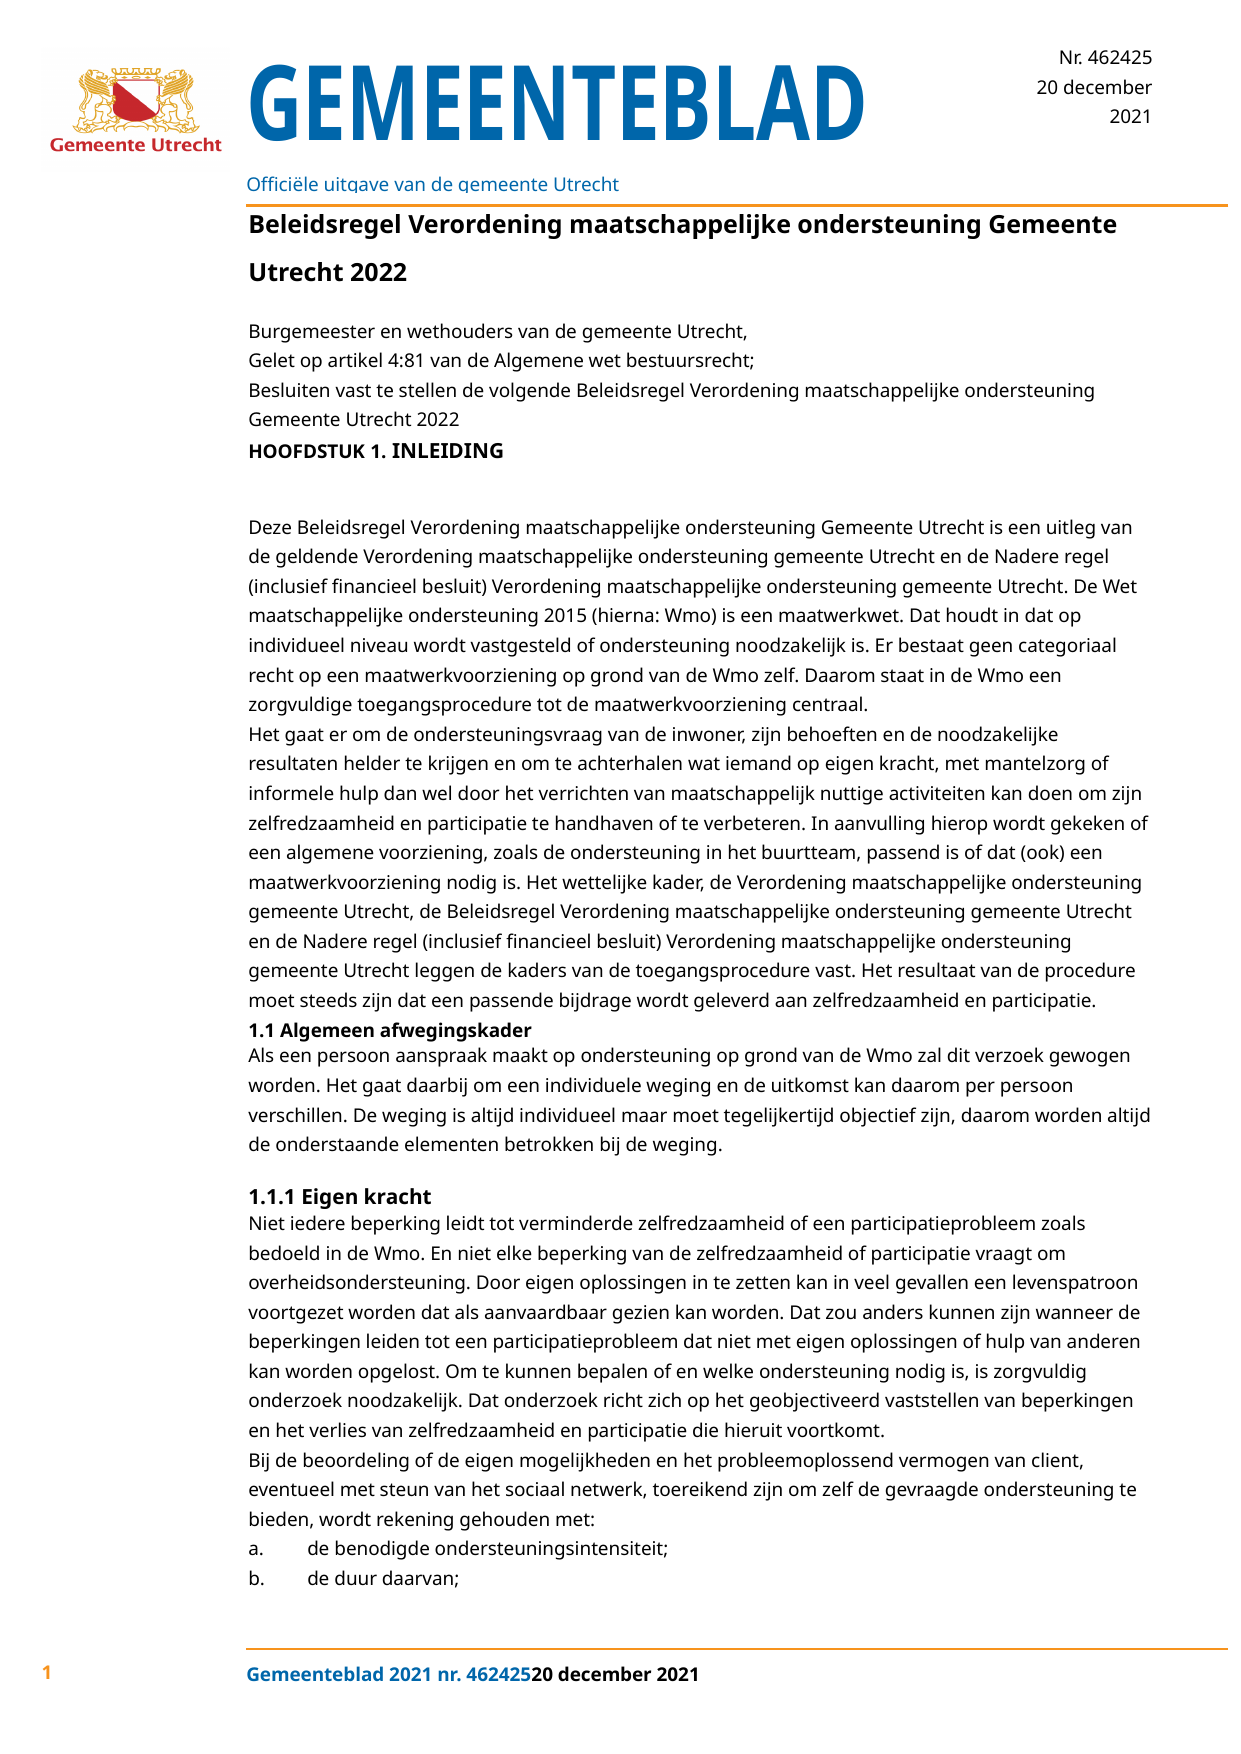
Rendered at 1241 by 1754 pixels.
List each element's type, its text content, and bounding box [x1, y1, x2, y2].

list de benodigde ondersteuningsintensiteit; [248, 1536, 1152, 1561]
text Gelet op artikel 4:81 van de Algemene wet bestuursrecht; [248, 347, 1152, 373]
text Besluiten vast te stellen de volgende Beleidsregel Verordening maatschappelijke ondersteuning Gemeente Utrecht 2022 [248, 377, 1152, 432]
text 1.1.1 Eigen kracht [248, 1182, 1152, 1210]
text Beleidsregel Verordening maatschappelijke ondersteuning Gemeente Utrecht 2022 [248, 207, 1152, 288]
text HOOFDSTUK 1. INLEIDING [248, 436, 1152, 465]
text Burgemeester en wethouders van de gemeente Utrecht, [248, 318, 1152, 344]
text Als een persoon aanspraak maakt op ondersteuning op grond van de Wmo zal dit verzoek gewogen worden. Het gaat daarbij om een individuele weging en de uitkomst kan daarom per persoon verschillen. De weging is altijd individueel maar moet tegelijkertijd objectief zijn, daarom worden altijd de onderstaande elementen betrokken bij de weging. [248, 1043, 1152, 1157]
text Deze Beleidsregel Verordening maatschappelijke ondersteuning Gemeente Utrecht is een uitleg van de geldende Verordening maatschappelijke ondersteuning gemeente Utrecht en de Nadere regel (inclusief financieel besluit) Verordening maatschappelijke ondersteuning gemeente Utrecht. De Wet maatschappelijke ondersteuning 2015 (hierna: Wmo) is een maatwerkwet. Dat houdt in dat op individueel niveau wordt vastgesteld of ondersteuning noodzakelijk is. Er bestaat geen categoriaal recht op een maatwerkvoorziening op grond van de Wmo zelf. Daarom staat in de Wmo een zorgvuldige toegangsprocedure tot de maatwerkvoorziening centraal. [248, 514, 1152, 717]
text 1.1 Algemeen afwegingskader [248, 1017, 1152, 1043]
text Het gaat er om de ondersteuningsvraag van de inwoner, zijn behoeften en de noodzakelijke resultaten helder te krijgen en om te achterhalen wat iemand op eigen kracht, met mantelzorg of informele hulp dan wel door het verrichten van maatschappelijk nuttige activiteiten kan doen om zijn zelfredzaamheid en participatie te handhaven of te verbeteren. In aanvulling hierop wordt gekeken of een algemene voorziening, zoals de ondersteuning in het buurtteam, passend is of dat (ook) een maatwerkvoorziening nodig is. Het wettelijke kader, de Verordening maatschappelijke ondersteuning gemeente Utrecht, de Beleidsregel Verordening maatschappelijke ondersteuning gemeente Utrecht en de Nadere regel (inclusief financieel besluit) Verordening maatschappelijke ondersteuning gemeente Utrecht leggen de kaders van de toegangsprocedure vast. Het resultaat van de procedure moet steeds zijn dat een passende bijdrage wordt geleverd aan zelfredzaamheid en participatie. [248, 721, 1152, 1013]
picture [41, 47, 231, 172]
text Niet iedere beperking leidt tot verminderde zelfredzaamheid of een participatieprobleem zoals bedoeld in de Wmo. En niet elke beperking van de zelfredzaamheid of participatie vraagt om overheidsondersteuning. Door eigen oplossingen in te zetten kan in veel gevallen een levenspatroon voortgezet worden dat als aanvaardbaar gezien kan worden. Dat zou anders kunnen zijn wanneer de beperkingen leiden tot een participatieprobleem dat niet met eigen oplossingen of hulp van anderen kan worden opgelost. Om te kunnen bepalen of en welke ondersteuning nodig is, is zorgvuldig onderzoek noodzakelijk. Dat onderzoek richt zich op het geobjectiveerd vaststellen van beperkingen en het verlies van zelfredzaamheid en participatie die hieruit voortkomt. [248, 1210, 1152, 1443]
text Bij de beoordeling of de eigen mogelijkheden en het probleemoplossend vermogen van client, eventueel met steun van het sociaal netwerk, toereikend zijn om zelf de gevraagde ondersteuning te bieden, wordt rekening gehouden met: [248, 1447, 1152, 1532]
list de duur daarvan; [248, 1565, 1152, 1591]
